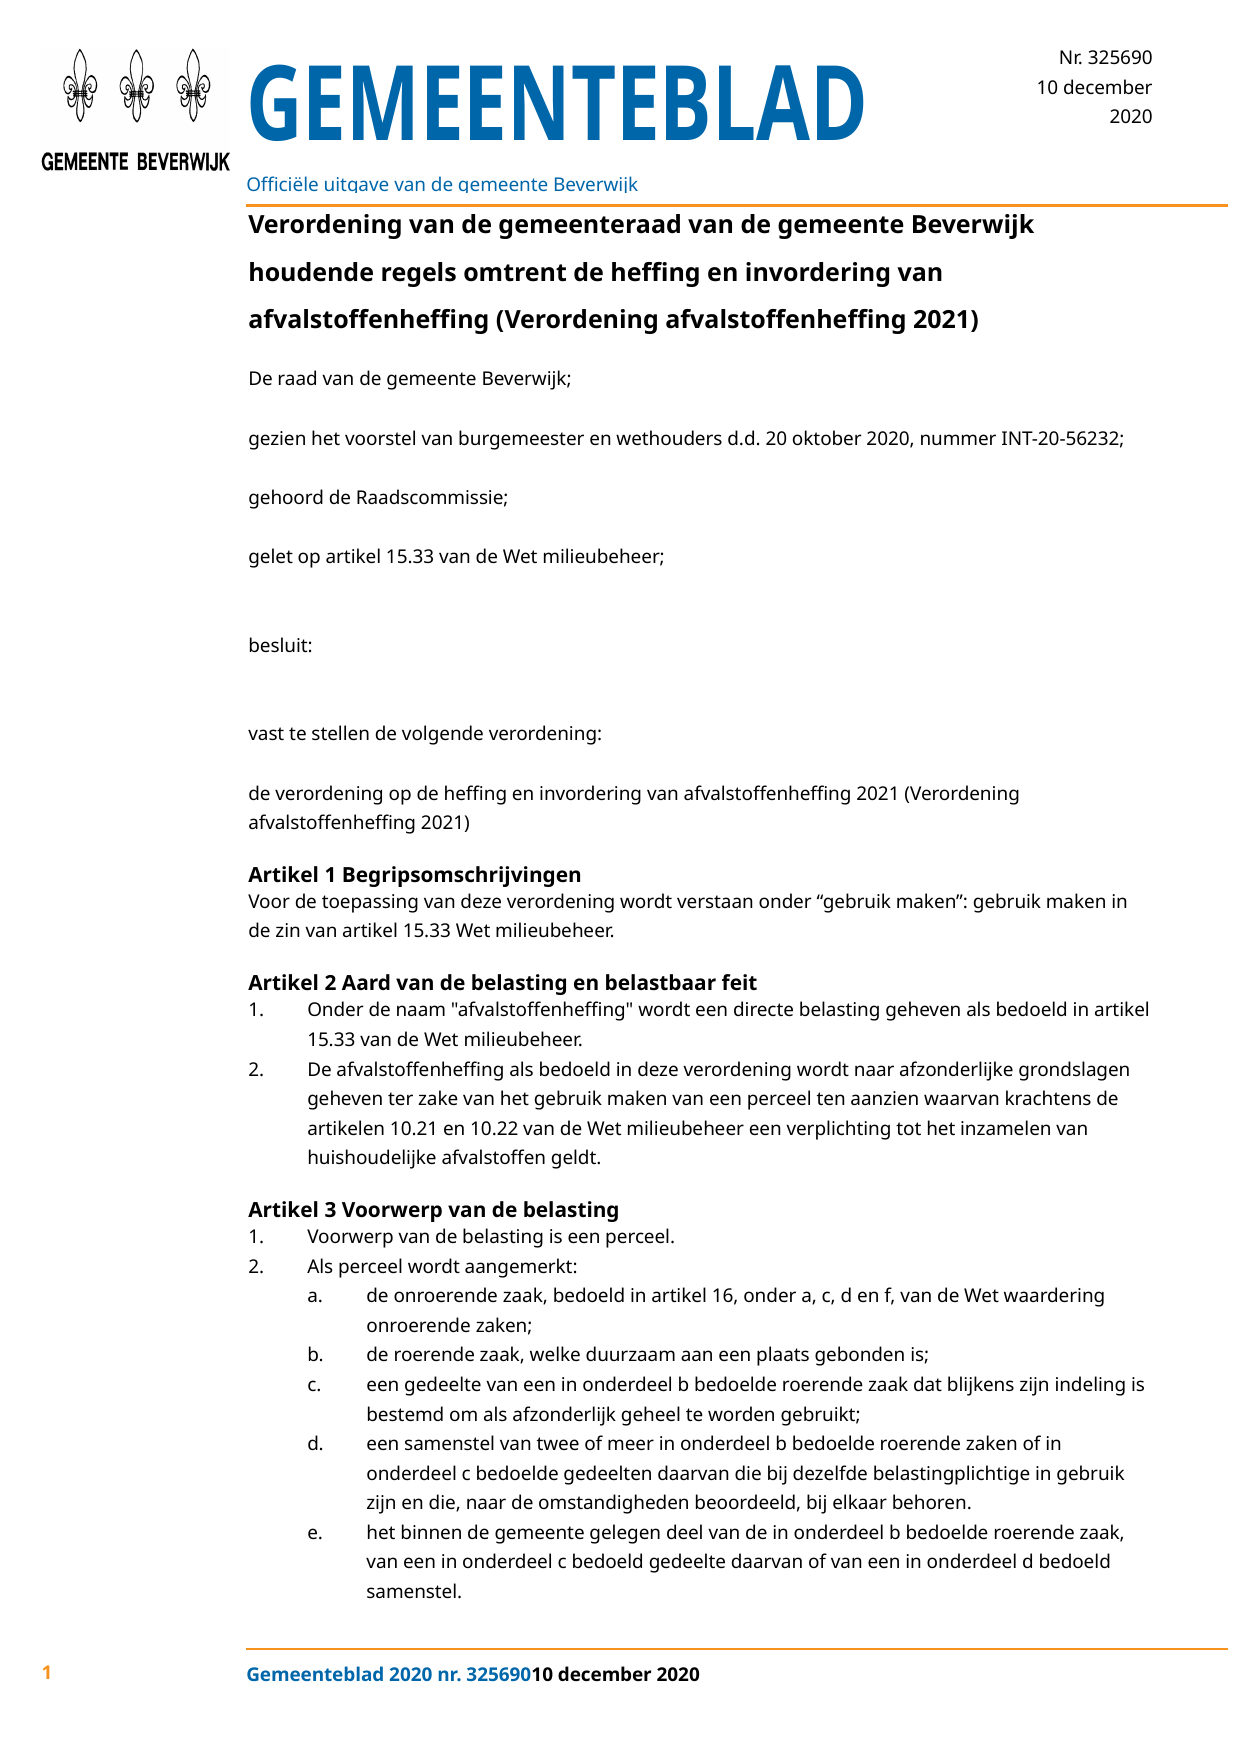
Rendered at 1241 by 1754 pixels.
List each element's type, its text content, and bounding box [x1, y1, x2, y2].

list de onroerende zaak, bedoeld in artikel 16, onder a, c, d en f, van de Wet waardering onroerende zaken; [307, 1282, 1152, 1338]
text vast te stellen de volgende verordening: [248, 721, 1152, 746]
text besluit: [248, 632, 1152, 657]
text Artikel 3 Voorwerp van de belasting [248, 1195, 1152, 1223]
text de verordening op de heffing en invordering van afvalstoffenheffing 2021 (Verordening afvalstoffenheffing 2021) [248, 780, 1152, 835]
text gelet op artikel 15.33 van de Wet milieubeheer; [248, 543, 1152, 569]
list een gedeelte van een in onderdeel b bedoelde roerende zaak dat blijkens zijn indeling is bestemd om als afzonderlijk geheel te worden gebruikt; [307, 1371, 1152, 1427]
list een samenstel van twee of meer in onderdeel b bedoelde roerende zaken of in onderdeel c bedoelde gedeelten daarvan die bij dezelfde belastingplichtige in gebruik zijn en die, naar de omstandigheden beoordeeld, bij elkaar behoren. [307, 1430, 1152, 1515]
text Artikel 1 Begripsomschrijvingen [248, 860, 1152, 888]
list De afvalstoffenheffing als bedoeld in deze verordening wordt naar afzonderlijke grondslagen geheven ter zake van het gebruik maken van een perceel ten aanzien waarvan krachtens de artikelen 10.21 en 10.22 van de Wet milieubeheer een verplichting tot het inzamelen van huishoudelijke afvalstoffen geldt. [248, 1056, 1152, 1170]
list het binnen de gemeente gelegen deel van de in onderdeel b bedoelde roerende zaak, van een in onderdeel c bedoeld gedeelte daarvan of van een in onderdeel d bedoeld samenstel. [307, 1519, 1152, 1604]
text gezien het voorstel van burgemeester en wethouders d.d. 20 oktober 2020, nummer INT-20-56232; [248, 425, 1152, 450]
list Als perceel wordt aangemerkt: [248, 1253, 1152, 1279]
text Voor de toepassing van deze verordening wordt verstaan onder “gebruik maken”: gebruik maken in de zin van artikel 15.33 Wet milieubeheer. [248, 888, 1152, 943]
list Voorwerp van de belasting is een perceel. [248, 1223, 1152, 1249]
text Verordening van de gemeenteraad van de gemeente Beverwijk houdende regels omtrent de heffing en invordering van afvalstoffenheffing (Verordening afvalstoffenheffing 2021) [248, 207, 1152, 336]
text gehoord de Raadscommissie; [248, 484, 1152, 509]
list de roerende zaak, welke duurzaam aan een plaats gebonden is; [307, 1342, 1152, 1367]
text De raad van de gemeente Beverwijk; [248, 366, 1152, 391]
list Onder de naam "afvalstoffenheffing" wordt een directe belasting geheven als bedoeld in artikel 15.33 van de Wet milieubeheer. [248, 997, 1152, 1052]
picture [41, 47, 231, 172]
text Artikel 2 Aard van de belasting en belastbaar feit [248, 968, 1152, 997]
